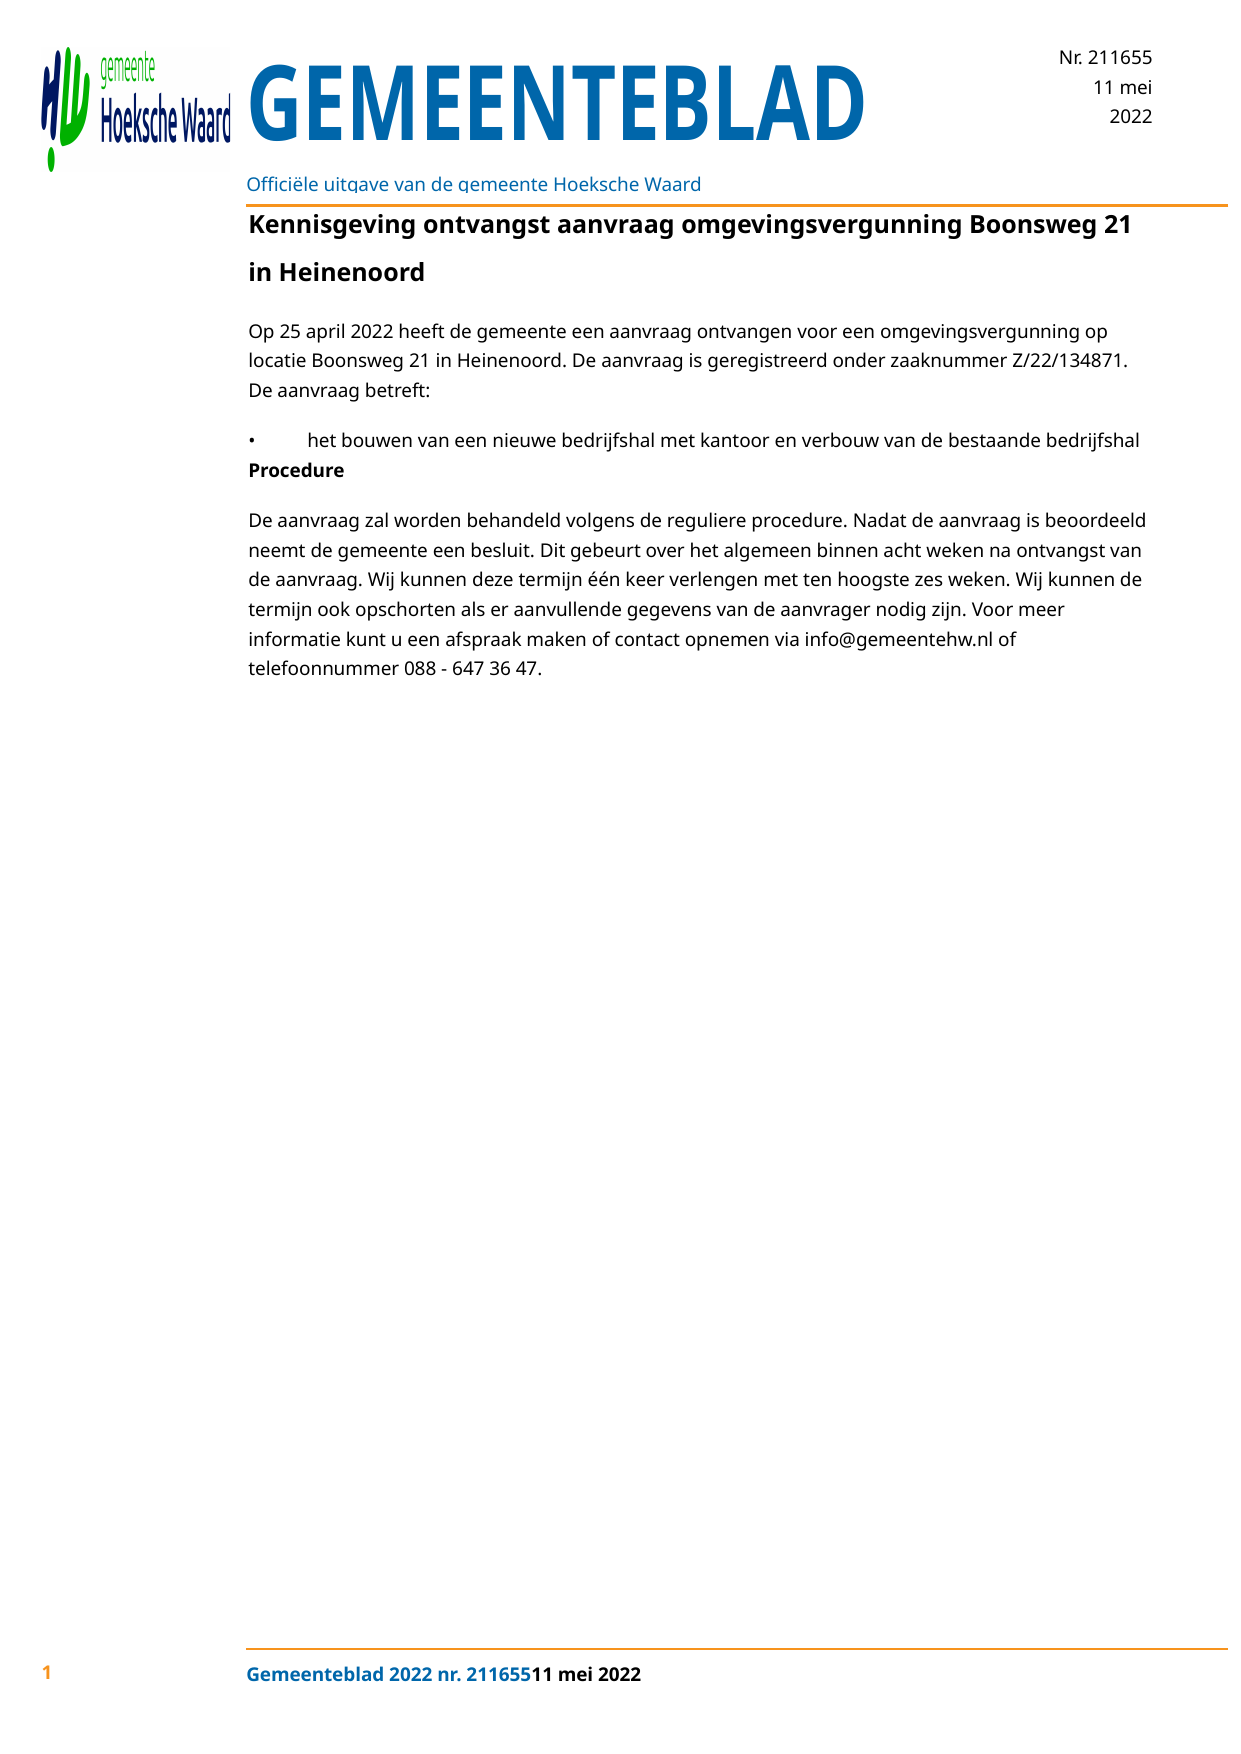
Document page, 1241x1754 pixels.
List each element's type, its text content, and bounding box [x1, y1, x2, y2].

text Op 25 april 2022 heeft de gemeente een aanvraag ontvangen voor een omgevingsvergunning op locatie Boonsweg 21 in Heinenoord. De aanvraag is geregistreerd onder zaaknummer Z/22/134871. De aanvraag betreft: [248, 318, 1152, 403]
text Procedure [248, 457, 1152, 483]
text De aanvraag zal worden behandeld volgens de reguliere procedure. Nadat de aanvraag is beoordeeld neemt de gemeente een besluit. Dit gebeurt over het algemeen binnen acht weken na ontvangst van de aanvraag. Wij kunnen deze termijn één keer verlengen met ten hoogste zes weken. Wij kunnen de termijn ook opschorten als er aanvullende gegevens van de aanvrager nodig zijn. Voor meer informatie kunt u een afspraak maken of contact opnemen via info@gemeentehw.nl of telefoonnummer 088 - 647 36 47. [248, 507, 1152, 681]
picture [41, 47, 231, 172]
text Kennisgeving ontvangst aanvraag omgevingsvergunning Boonsweg 21 in Heinenoord [248, 207, 1152, 288]
list het bouwen van een nieuwe bedrijfshal met kantoor en verbouw van de bestaande bedrijfshal [248, 427, 1152, 453]
